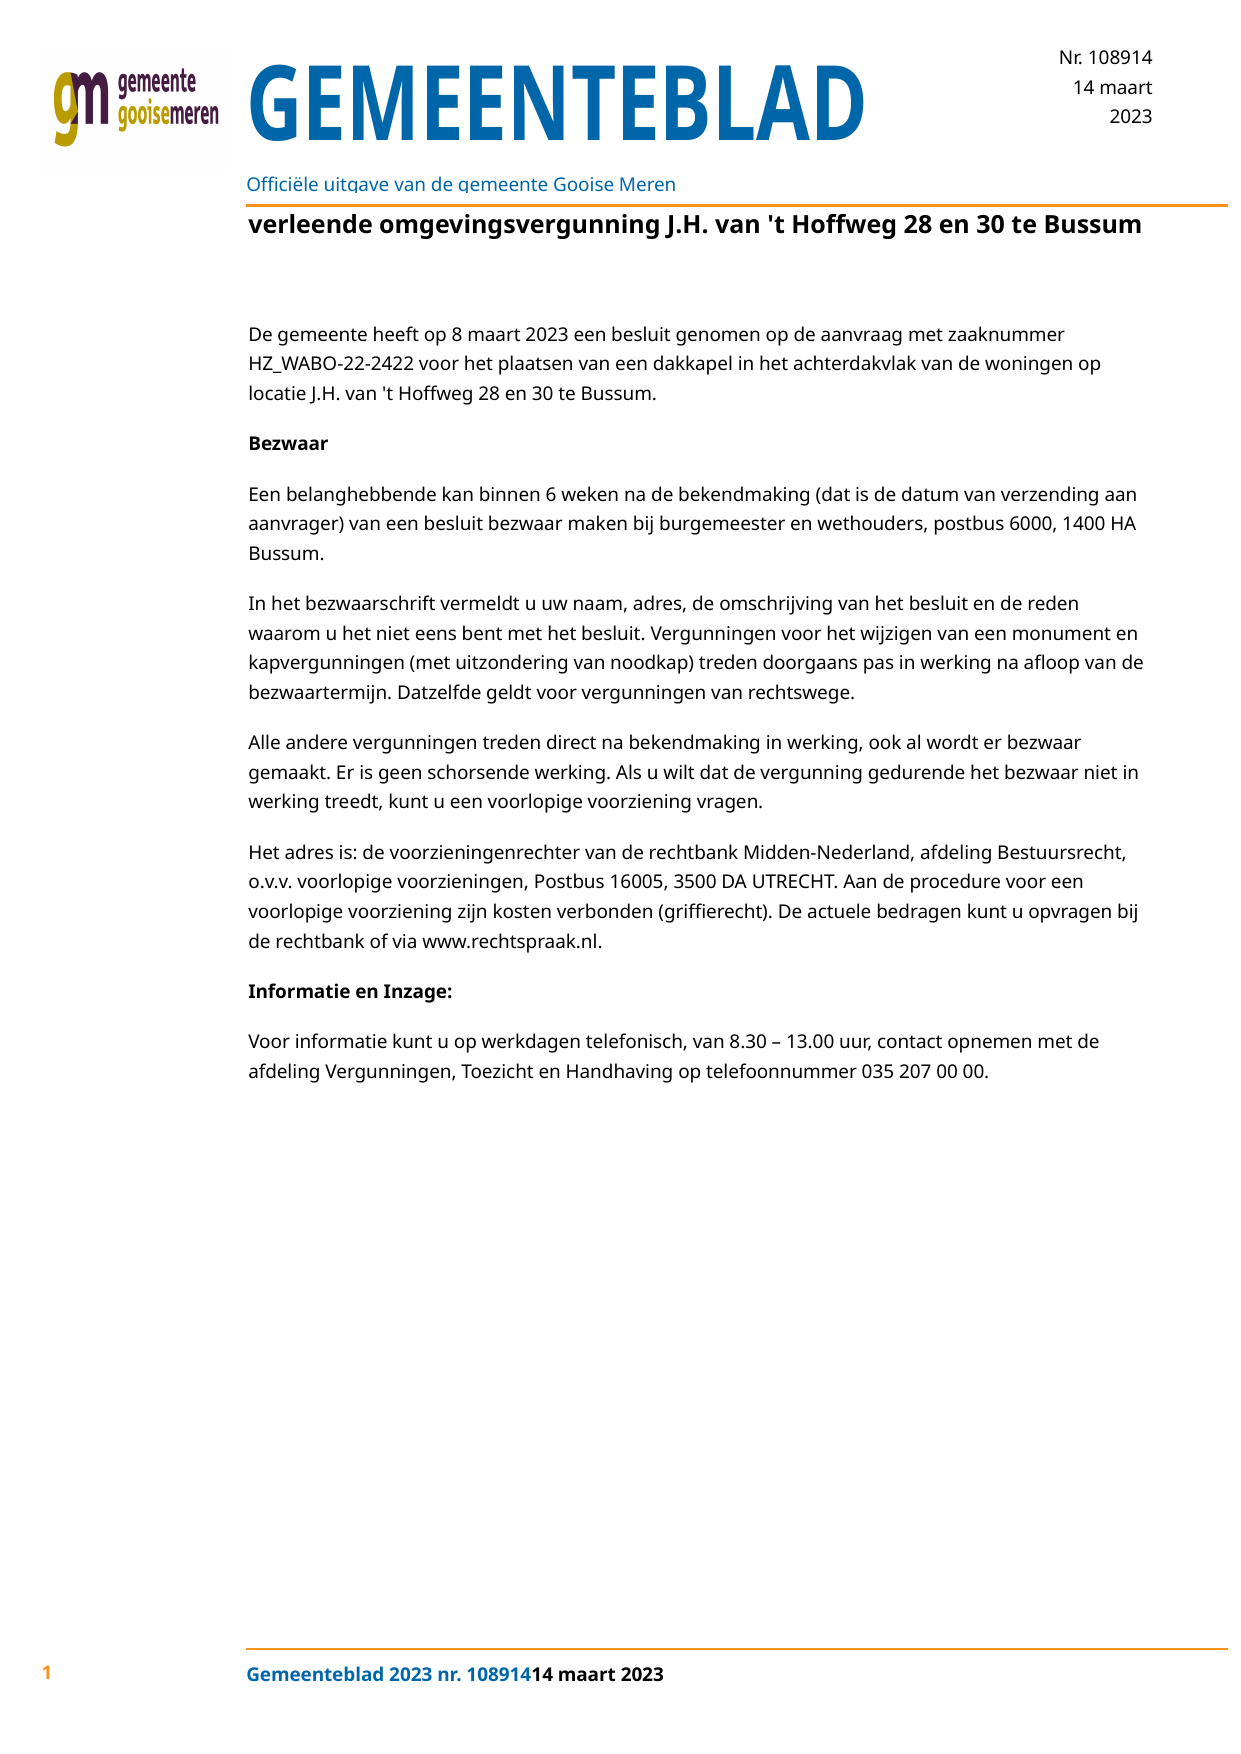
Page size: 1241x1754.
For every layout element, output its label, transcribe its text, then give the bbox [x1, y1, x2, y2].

text Voor informatie kunt u op werkdagen telefonisch, van 8.30 – 13.00 uur, contact opnemen met de afdeling Vergunningen, Toezicht en Handhaving op telefoonnummer 035 207 00 00. [248, 1029, 1152, 1084]
text Informatie en Inzage: [248, 978, 1152, 1004]
picture [41, 47, 231, 172]
text In het bezwaarschrift vermeldt u uw naam, adres, de omschrijving van het besluit en de reden waarom u het niet eens bent met het besluit. Vergunningen voor het wijzigen van een monument en kapvergunningen (met uitzondering van noodkap) treden doorgaans pas in werking na afloop van de bezwaartermijn. Datzelfde geldt voor vergunningen van rechtswege. [248, 590, 1152, 705]
text Bezwaar [248, 430, 1152, 456]
text verleende omgevingsvergunning J.H. van 't Hoffweg 28 en 30 te Bussum [248, 207, 1152, 241]
text De gemeente heeft op 8 maart 2023 een besluit genomen op de aanvraag met zaaknummer HZ_WABO-22-2422 voor het plaatsen van een dakkapel in het achterdakvlak van de woningen op locatie J.H. van 't Hoffweg 28 en 30 te Bussum. [248, 321, 1152, 406]
text Een belanghebbende kan binnen 6 weken na de bekendmaking (dat is de datum van verzending aan aanvrager) van een besluit bezwaar maken bij burgemeester en wethouders, postbus 6000, 1400 HA Bussum. [248, 481, 1152, 566]
text Alle andere vergunningen treden direct na bekendmaking in werking, ook al wordt er bezwaar gemaakt. Er is geen schorsende werking. Als u wilt dat de vergunning gedurende het bezwaar niet in werking treedt, kunt u een voorlopige voorziening vragen. [248, 729, 1152, 814]
text Het adres is: de voorzieningenrechter van de rechtbank Midden-Nederland, afdeling Bestuursrecht, o.v.v. voorlopige voorzieningen, Postbus 16005, 3500 DA UTRECHT. Aan de procedure voor een voorlopige voorziening zijn kosten verbonden (griffierecht). De actuele bedragen kunt u opvragen bij de rechtbank of via www.rechtspraak.nl. [248, 839, 1152, 953]
